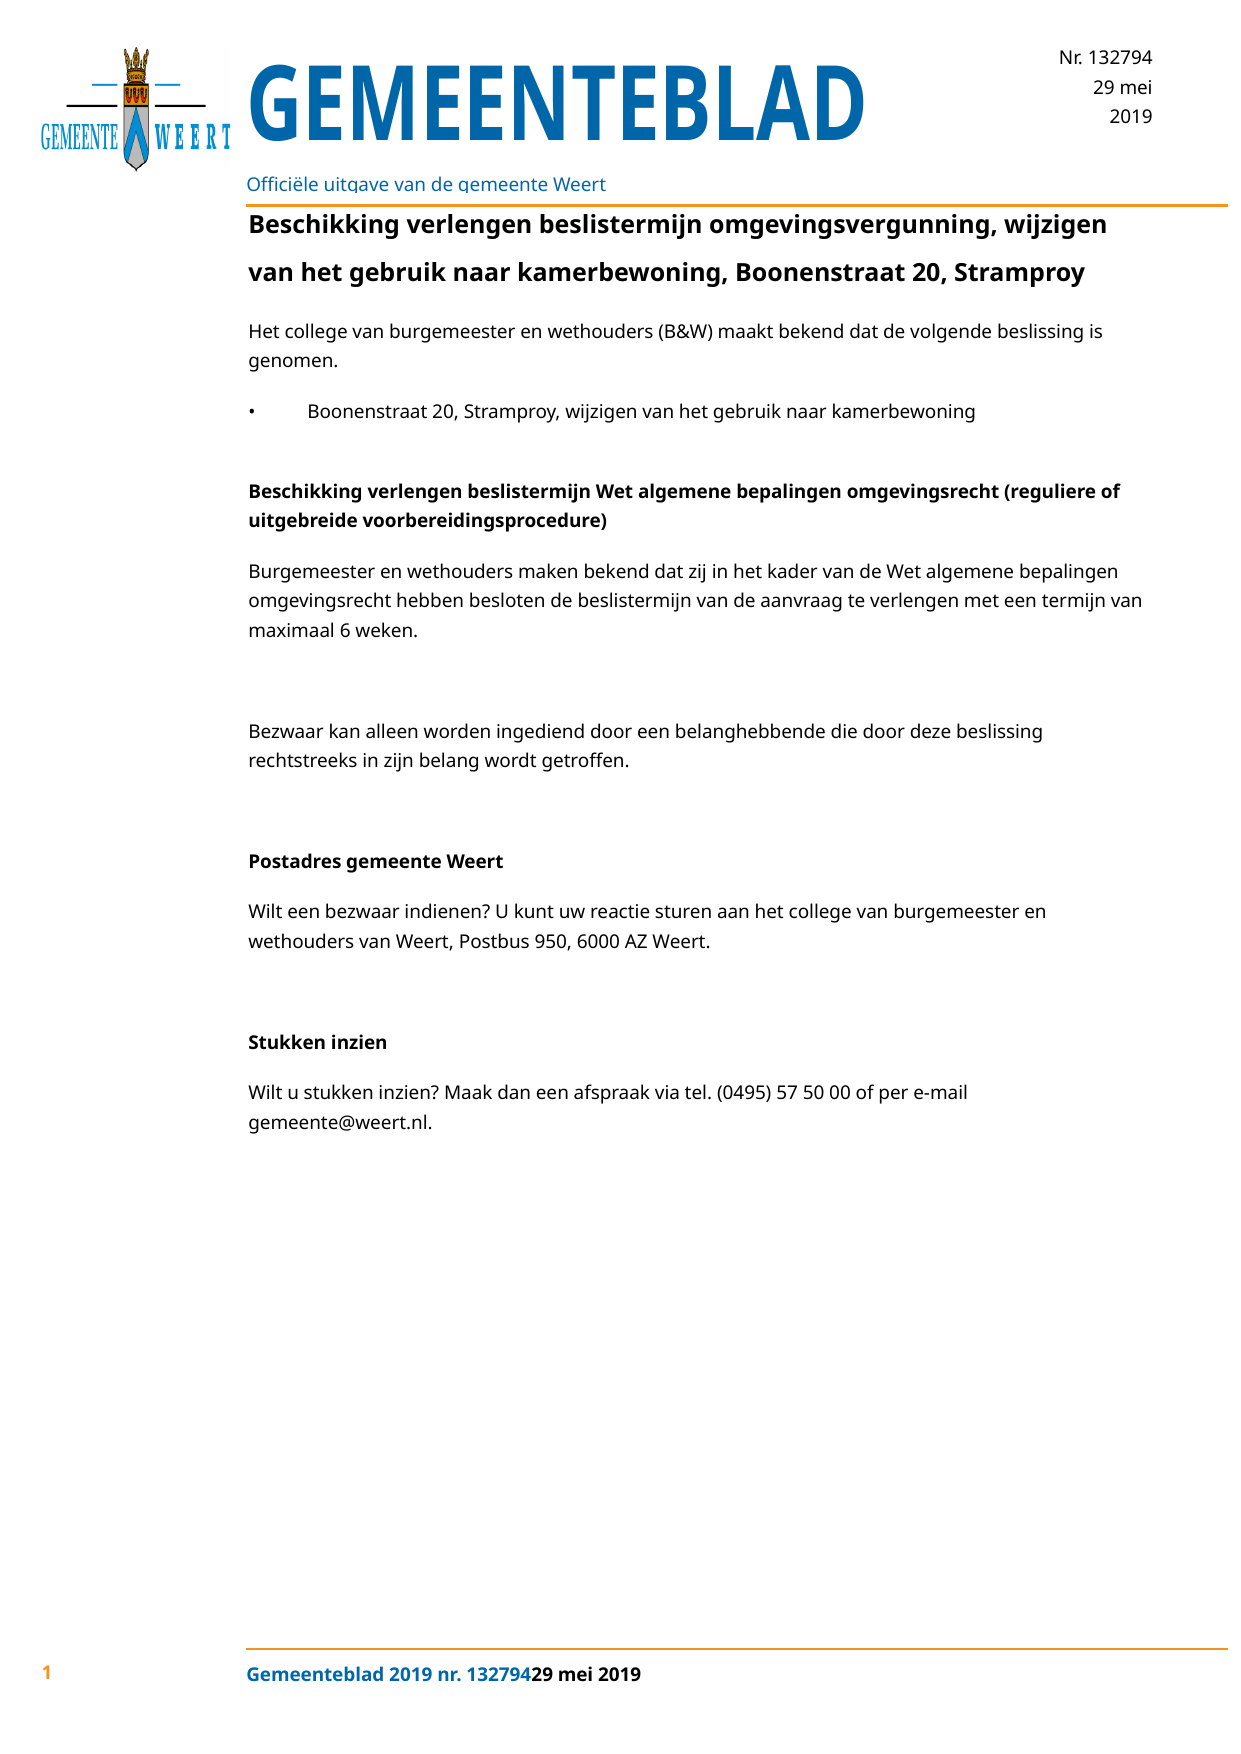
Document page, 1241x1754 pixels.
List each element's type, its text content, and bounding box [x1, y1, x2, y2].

text Stukken inzien [248, 1029, 1152, 1055]
text Wilt u stukken inzien? Maak dan een afspraak via tel. (0495) 57 50 00 of per e-mail gemeente@weert.nl. [248, 1079, 1152, 1135]
text Postadres gemeente Weert [248, 848, 1152, 874]
list Boonenstraat 20, Stramproy, wijzigen van het gebruik naar kamerbewoning [248, 398, 1152, 424]
text Het college van burgemeester en wethouders (B&W) maakt bekend dat de volgende beslissing is genomen. [248, 318, 1152, 373]
text Burgemeester en wethouders maken bekend dat zij in het kader van de Wet algemene bepalingen omgevingsrecht hebben besloten de beslistermijn van de aanvraag te verlengen met een termijn van maximaal 6 weken. [248, 558, 1152, 643]
text Beschikking verlengen beslistermijn Wet algemene bepalingen omgevingsrecht (reguliere of uitgebreide voorbereidingsprocedure) [248, 478, 1152, 533]
text Bezwaar kan alleen worden ingediend door een belanghebbende die door deze beslissing rechtstreeks in zijn belang wordt getroffen. [248, 718, 1152, 773]
text Wilt een bezwaar indienen? U kunt uw reactie sturen aan het college van burgemeester en wethouders van Weert, Postbus 950, 6000 AZ Weert. [248, 899, 1152, 954]
picture [41, 47, 231, 172]
text Beschikking verlengen beslistermijn omgevingsvergunning, wijzigen van het gebruik naar kamerbewoning, Boonenstraat 20, Stramproy [248, 207, 1152, 288]
